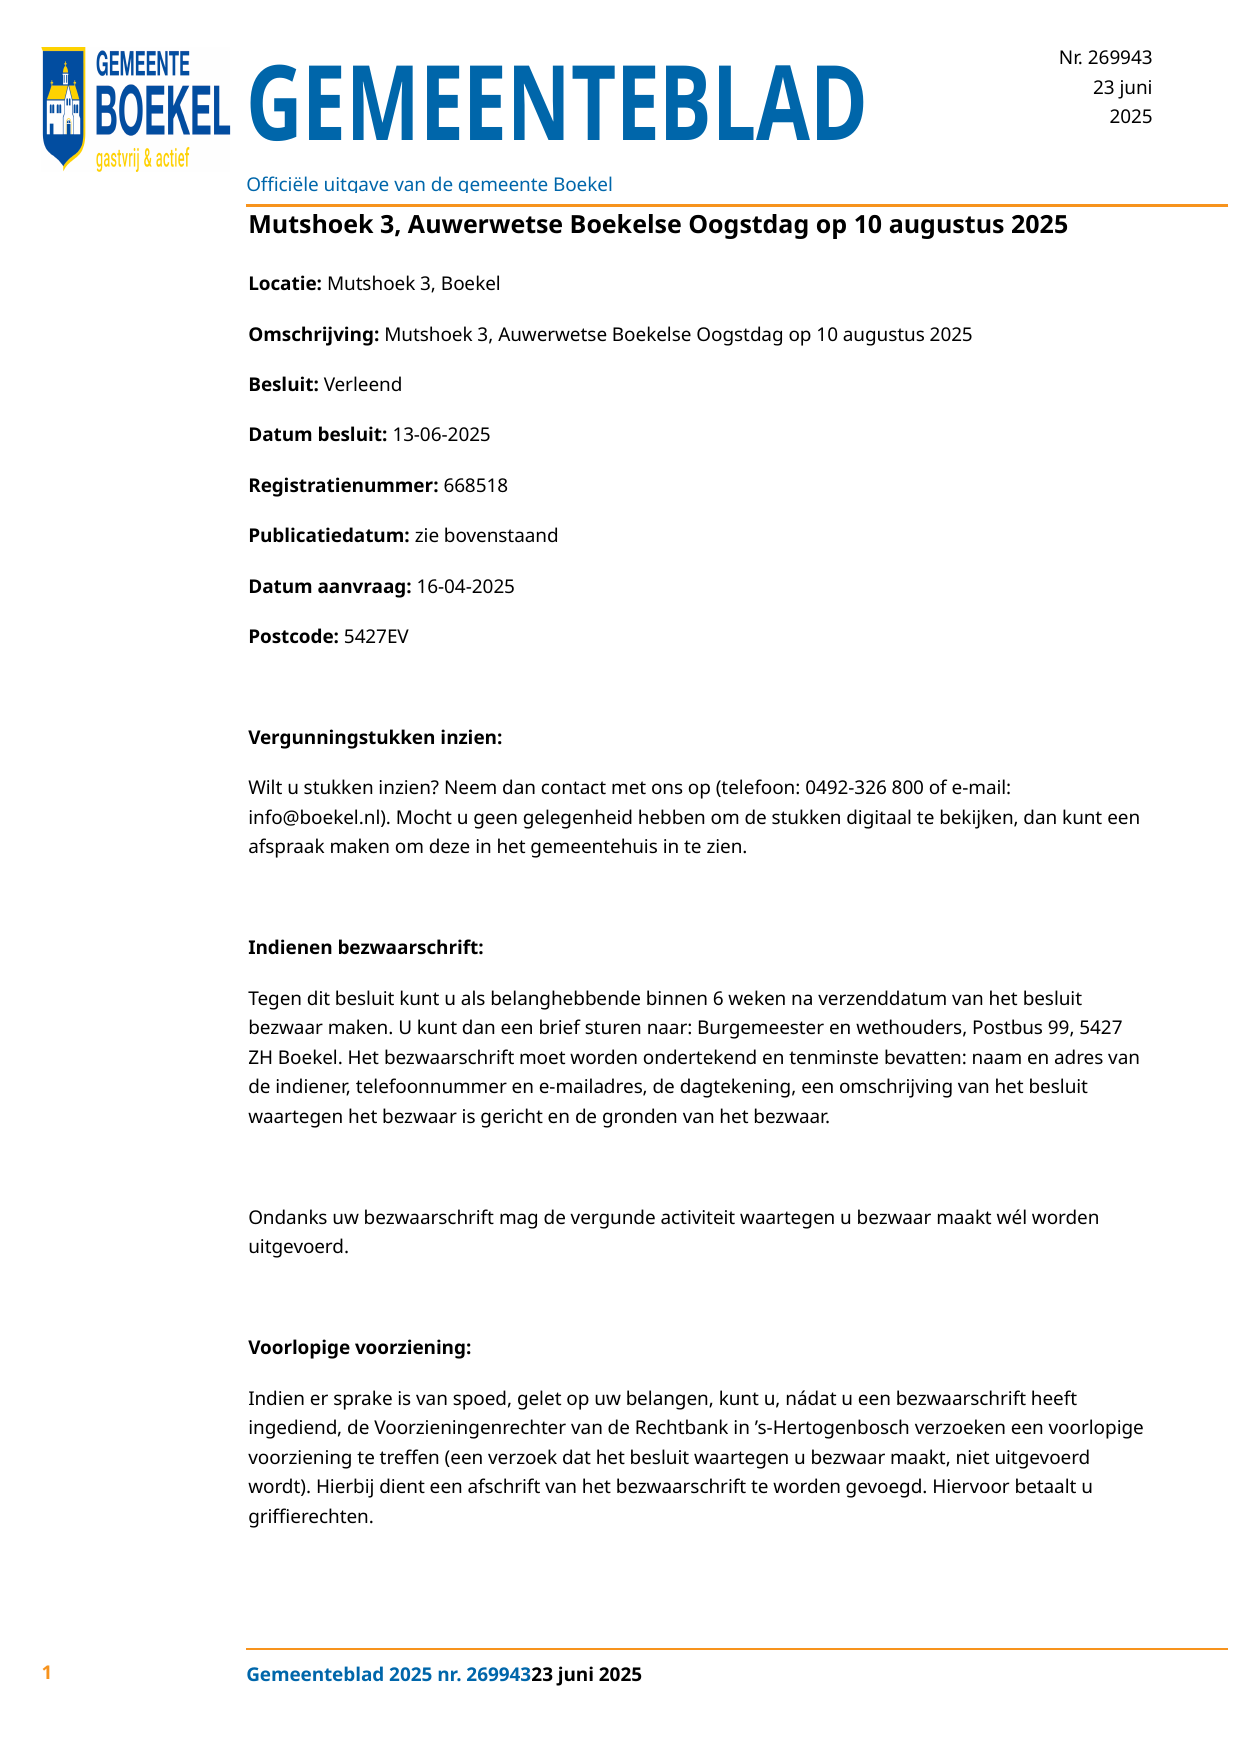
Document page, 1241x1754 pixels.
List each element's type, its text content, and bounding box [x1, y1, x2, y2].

text Postcode: 5427EV [248, 623, 1152, 649]
text Ondanks uw bezwaarschrift mag de vergunde activiteit waartegen u bezwaar maakt wél worden uitgevoerd. [248, 1204, 1152, 1259]
text Voorlopige voorziening: [248, 1334, 1152, 1360]
text Locatie: Mutshoek 3, Boekel [248, 270, 1152, 296]
text Datum besluit: 13-06-2025 [248, 422, 1152, 447]
text Wilt u stukken inzien? Neem dan contact met ons op (telefoon: 0492-326 800 of e-mail: info@boekel.nl). Mocht u geen gelegenheid hebben om de stukken digitaal te bekijken, dan kunt een afspraak maken om deze in het gemeentehuis in te zien. [248, 774, 1152, 859]
text Publicatiedatum: zie bovenstaand [248, 522, 1152, 548]
text Omschrijving: Mutshoek 3, Auwerwetse Boekelse Oogstdag op 10 augustus 2025 [248, 321, 1152, 346]
text Registratienummer: 668518 [248, 472, 1152, 498]
text Vergunningstukken inzien: [248, 724, 1152, 750]
text Besluit: Verleend [248, 371, 1152, 397]
text Indien er sprake is van spoed, gelet op uw belangen, kunt u, nádat u een bezwaarschrift heeft ingediend, de Voorzieningenrechter van de Rechtbank in ’s-Hertogenbosch verzoeken een voorlopige voorziening te treffen (een verzoek dat het besluit waartegen u bezwaar maakt, niet uitgevoerd wordt). Hierbij dient een afschrift van het bezwaarschrift te worden gevoegd. Hiervoor betaalt u griffierechten. [248, 1385, 1152, 1529]
text Mutshoek 3, Auwerwetse Boekelse Oogstdag op 10 augustus 2025 [248, 207, 1152, 241]
picture [41, 47, 231, 172]
text Indienen bezwaarschrift: [248, 934, 1152, 960]
text Tegen dit besluit kunt u als belanghebbende binnen 6 weken na verzenddatum van het besluit bezwaar maken. U kunt dan een brief sturen naar: Burgemeester en wethouders, Postbus 99, 5427 ZH Boekel. Het bezwaarschrift moet worden ondertekend en tenminste bevatten: naam en adres van de indiener, telefoonnummer en e-mailadres, de dagtekening, een omschrijving van het besluit waartegen het bezwaar is gericht en de gronden van het bezwaar. [248, 985, 1152, 1129]
text Datum aanvraag: 16-04-2025 [248, 573, 1152, 598]
